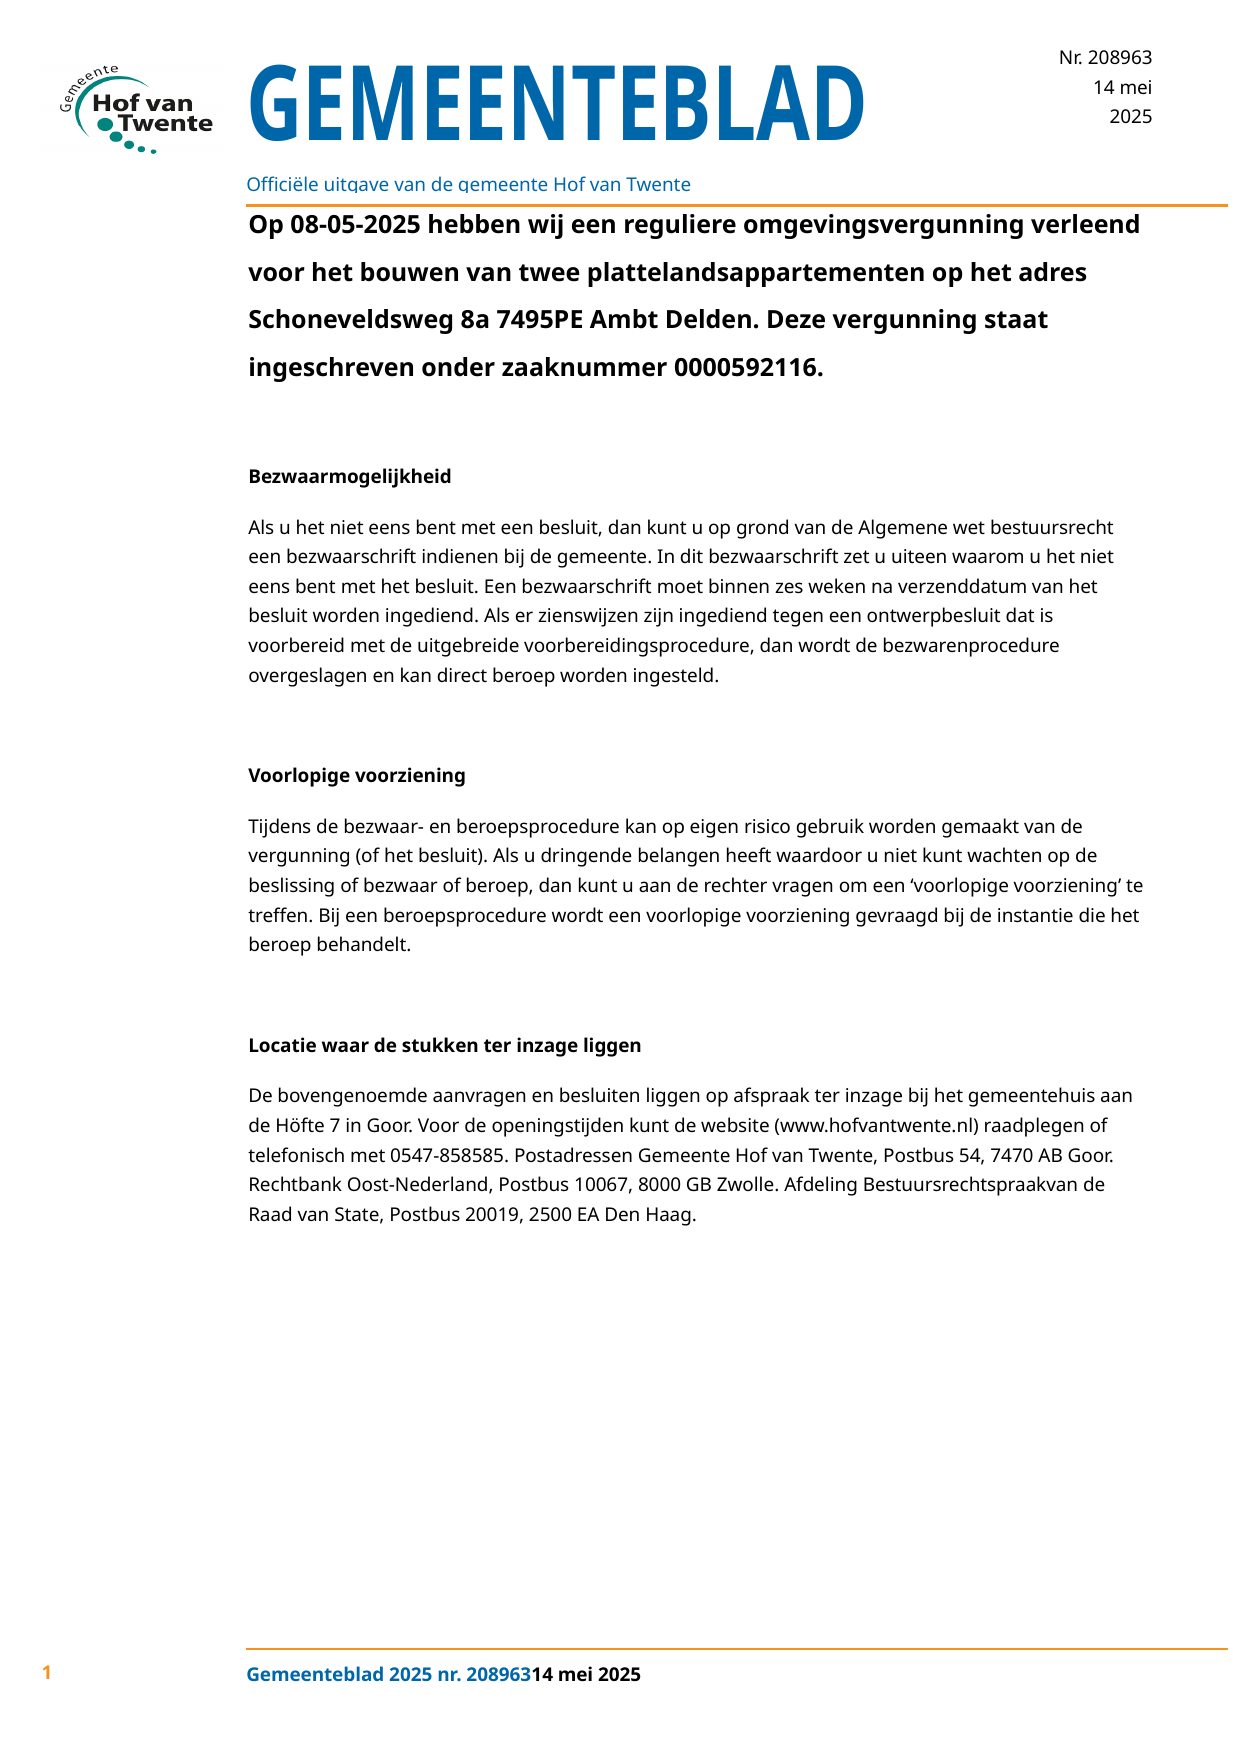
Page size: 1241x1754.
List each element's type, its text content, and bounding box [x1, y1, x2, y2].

text Bezwaarmogelijkheid [248, 463, 1152, 489]
picture [41, 47, 231, 172]
text De bovengenoemde aanvragen en besluiten liggen op afspraak ter inzage bij het gemeentehuis aan de Höfte 7 in Goor. Voor de openingstijden kunt de website (www.hofvantwente.nl) raadplegen of telefonisch met 0547-858585. Postadressen Gemeente Hof van Twente, Postbus 54, 7470 AB Goor. Rechtbank Oost-Nederland, Postbus 10067, 8000 GB Zwolle. Afdeling Bestuursrechtspraakvan de Raad van State, Postbus 20019, 2500 EA Den Haag. [248, 1083, 1152, 1227]
text Tijdens de bezwaar- en beroepsprocedure kan op eigen risico gebruik worden gemaakt van de vergunning (of het besluit). Als u dringende belangen heeft waardoor u niet kunt wachten op de beslissing of bezwaar of beroep, dan kunt u aan de rechter vragen om een ‘voorlopige voorziening’ te treffen. Bij een beroepsprocedure wordt een voorlopige voorziening gevraagd bij de instantie die het beroep behandelt. [248, 813, 1152, 957]
text Voorlopige voorziening [248, 763, 1152, 788]
text Als u het niet eens bent met een besluit, dan kunt u op grond van de Algemene wet bestuursrecht een bezwaarschrift indienen bij de gemeente. In dit bezwaarschrift zet u uiteen waarom u het niet eens bent met het besluit. Een bezwaarschrift moet binnen zes weken na verzenddatum van het besluit worden ingediend. Als er zienswijzen zijn ingediend tegen een ontwerpbesluit dat is voorbereid met de uitgebreide voorbereidingsprocedure, dan wordt de bezwarenprocedure overgeslagen en kan direct beroep worden ingesteld. [248, 514, 1152, 688]
text Op 08-05-2025 hebben wij een reguliere omgevingsvergunning verleend voor het bouwen van twee plattelandsappartementen op het adres Schoneveldsweg 8a 7495PE Ambt Delden. Deze vergunning staat ingeschreven onder zaaknummer 0000592116. [248, 207, 1152, 384]
text Locatie waar de stukken ter inzage liggen [248, 1032, 1152, 1058]
